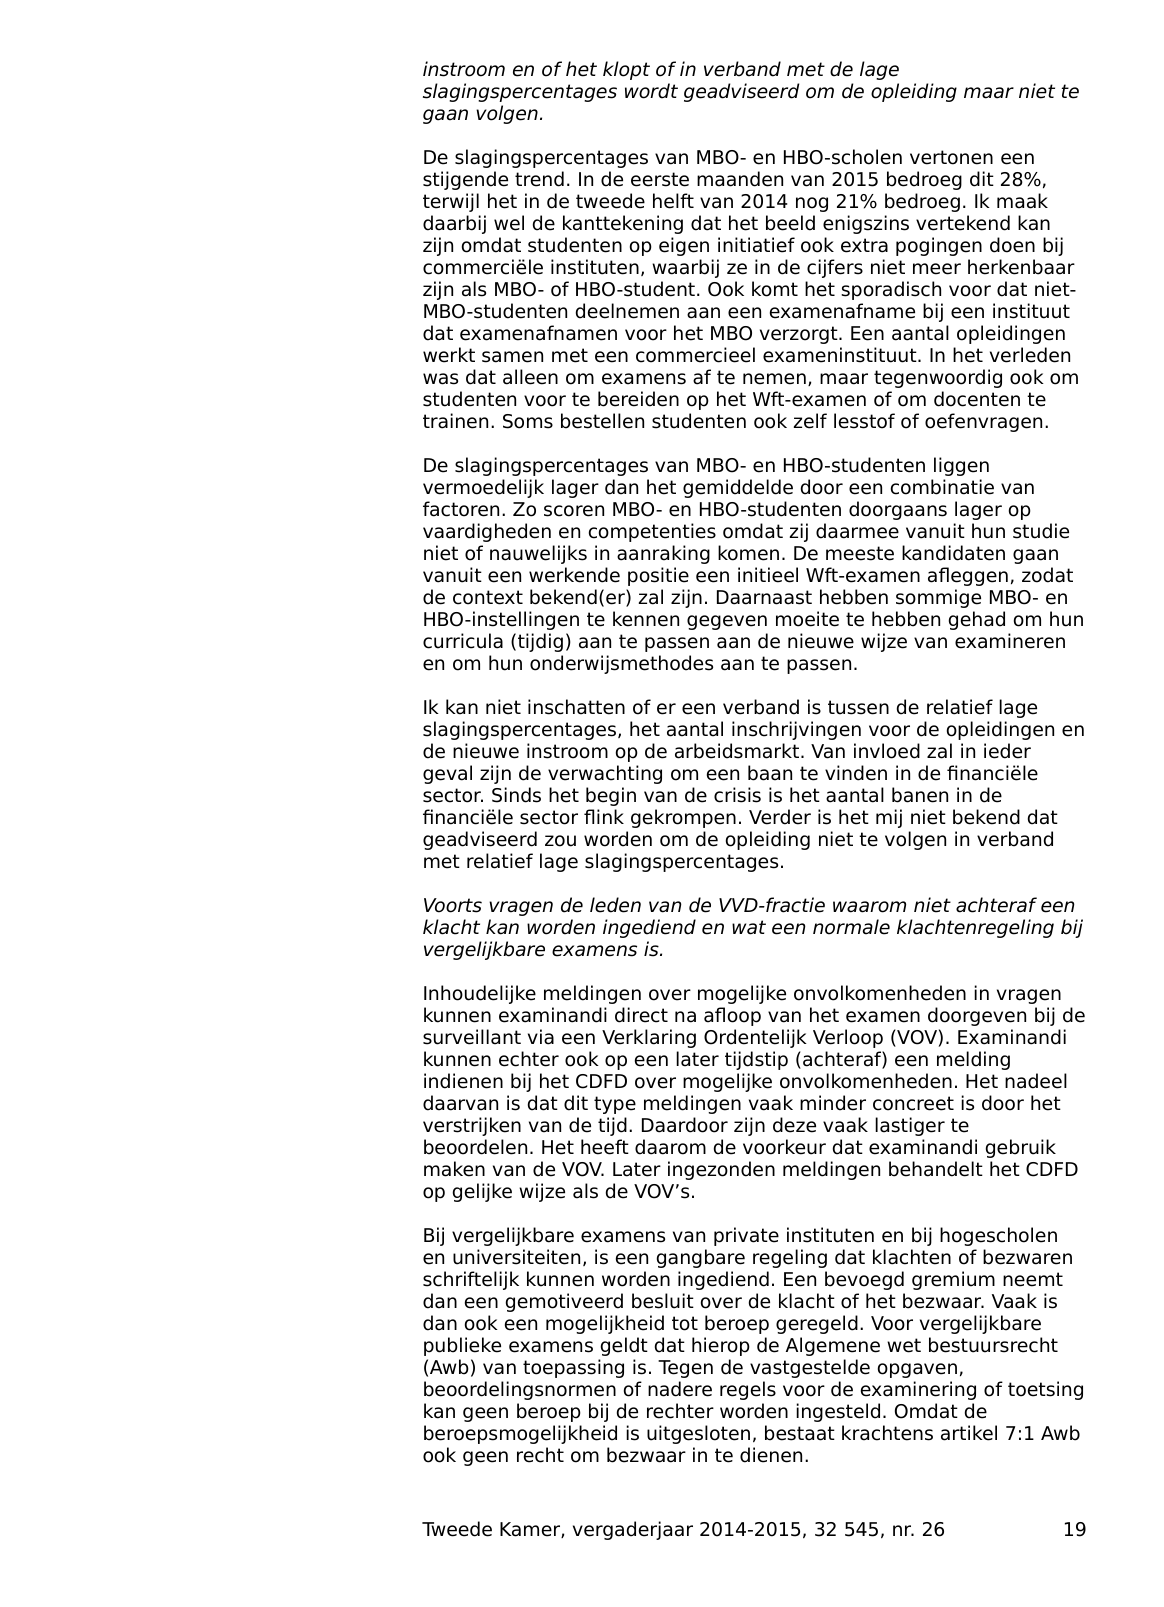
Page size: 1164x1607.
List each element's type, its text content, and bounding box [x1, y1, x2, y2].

text De slagingspercentages van MBO- en HBO-scholen vertonen een stijgende trend. In de eerste maanden van 2015 bedroeg dit 28%, terwijl het in de tweede helft van 2014 nog 21% bedroeg. Ik maak daarbij wel de kanttekening dat het beeld enigszins vertekend kan zijn omdat studenten op eigen initiatief ook extra pogingen doen bij commerciële instituten, waarbij ze in de cijfers niet meer herkenbaar zijn als MBO- of HBO-student. Ook komt het sporadisch voor dat niet-MBO-studenten deelnemen aan een examenafname bij een instituut dat examenafnamen voor het MBO verzorgt. Een aantal opleidingen werkt samen met een commercieel exameninstituut. In het verleden was dat alleen om examens af te nemen, maar tegenwoordig ook om studenten voor te bereiden op het Wft-examen of om docenten te trainen. Soms bestellen studenten ook zelf lesstof of oefenvragen. [422, 147, 1087, 433]
text instroom en of het klopt of in verband met de lage slagingspercentages wordt geadviseerd om de opleiding maar niet te gaan volgen. [422, 59, 1087, 125]
text Bij vergelijkbare examens van private instituten en bij hogescholen en universiteiten, is een gangbare regeling dat klachten of bezwaren schriftelijk kunnen worden ingediend. Een bevoegd gremium neemt dan een gemotiveerd besluit over de klacht of het bezwaar. Vaak is dan ook een mogelijkheid tot beroep geregeld. Voor vergelijkbare publieke examens geldt dat hierop de Algemene wet bestuursrecht (Awb) van toepassing is. Tegen de vastgestelde opgaven, beoordelingsnormen of nadere regels voor de examinering of toetsing kan geen beroep bij de rechter worden ingesteld. Omdat de beroepsmogelijkheid is uitgesloten, bestaat krachtens artikel 7:1 Awb ook geen recht om bezwaar in te dienen. [422, 1225, 1087, 1467]
text Inhoudelijke meldingen over mogelijke onvolkomenheden in vragen kunnen examinandi direct na afloop van het examen doorgeven bij de surveillant via een Verklaring Ordentelijk Verloop (VOV). Examinandi kunnen echter ook op een later tijdstip (achteraf) een melding indienen bij het CDFD over mogelijke onvolkomenheden. Het nadeel daarvan is dat dit type meldingen vaak minder concreet is door het verstrijken van de tijd. Daardoor zijn deze vaak lastiger te beoordelen. Het heeft daarom de voorkeur dat examinandi gebruik maken van de VOV. Later ingezonden meldingen behandelt het CDFD op gelijke wijze als de VOV’s. [422, 983, 1087, 1203]
text De slagingspercentages van MBO- en HBO-studenten liggen vermoedelijk lager dan het gemiddelde door een combinatie van factoren. Zo scoren MBO- en HBO-studenten doorgaans lager op vaardigheden en competenties omdat zij daarmee vanuit hun studie niet of nauwelijks in aanraking komen. De meeste kandidaten gaan vanuit een werkende positie een initieel Wft-examen afleggen, zodat de context bekend(er) zal zijn. Daarnaast hebben sommige MBO- en HBO-instellingen te kennen gegeven moeite te hebben gehad om hun curricula (tijdig) aan te passen aan de nieuwe wijze van examineren en om hun onderwijsmethodes aan te passen. [422, 455, 1087, 675]
text Voorts vragen de leden van de VVD-fractie waarom niet achteraf een klacht kan worden ingediend en wat een normale klachtenregeling bij vergelijkbare examens is. [422, 895, 1087, 961]
text Ik kan niet inschatten of er een verband is tussen de relatief lage slagingspercentages, het aantal inschrijvingen voor de opleidingen en de nieuwe instroom op de arbeidsmarkt. Van invloed zal in ieder geval zijn de verwachting om een baan te vinden in de financiële sector. Sinds het begin van de crisis is het aantal banen in de financiële sector flink gekrompen. Verder is het mij niet bekend dat geadviseerd zou worden om de opleiding niet te volgen in verband met relatief lage slagingspercentages. [422, 697, 1087, 873]
